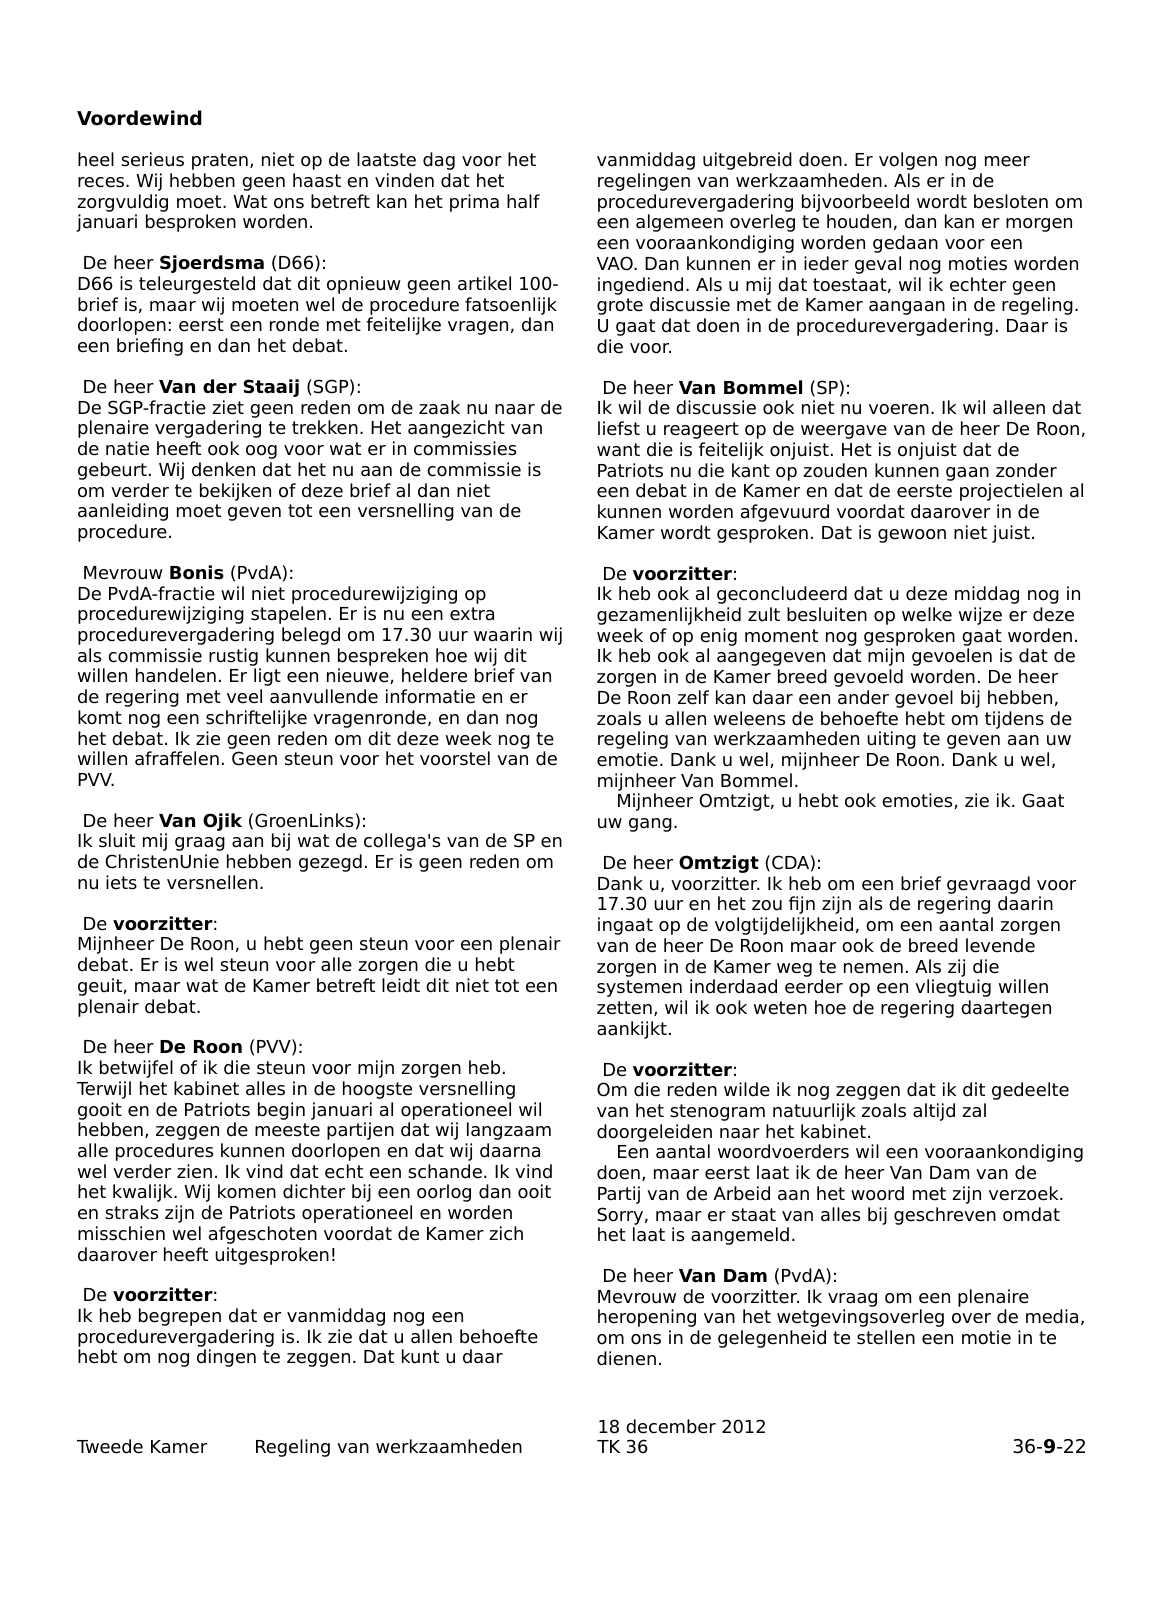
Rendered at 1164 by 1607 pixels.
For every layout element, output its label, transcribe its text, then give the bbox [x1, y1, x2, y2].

text Een aantal woordvoerders wil een vooraankondiging doen, maar eerst laat ik de heer Van Dam van de Partij van de Arbeid aan het woord met zijn verzoek. Sorry, maar er staat van alles bij geschreven omdat het laat is aangemeld. [596, 1142, 1087, 1246]
text De heer Sjoerdsma (D66): [77, 253, 567, 274]
text Ik heb begrepen dat er vanmiddag nog een procedurevergadering is. Ik zie dat u allen behoefte hebt om nog dingen te zeggen. Dat kunt u daar [77, 1306, 567, 1368]
text Ik betwijfel of ik die steun voor mijn zorgen heb. Terwijl het kabinet alles in de hoogste versnelling gooit en de Patriots begin januari al operationeel wil hebben, zeggen de meeste partijen dat wij langzaam alle procedures kunnen doorlopen en dat wij daarna wel verder zien. Ik vind dat echt een schande. Ik vind het kwalijk. Wij komen dichter bij een oorlog dan ooit en straks zijn de Patriots operationeel en worden misschien wel afgeschoten voordat de Kamer zich daarover heeft uitgesproken! [77, 1058, 567, 1265]
text De heer Van Ojik (GroenLinks): [77, 811, 567, 831]
text Ik heb ook al geconcludeerd dat u deze middag nog in gezamenlijkheid zult besluiten op welke wijze er deze week of op enig moment nog gesproken gaat worden. Ik heb ook al aangegeven dat mijn gevoelen is dat de zorgen in de Kamer breed gevoeld worden. De heer De Roon zelf kan daar een ander gevoel bij hebben, zoals u allen weleens de behoefte hebt om tijdens de regeling van werkzaamheden uiting te geven aan uw emotie. Dank u wel, mijnheer De Roon. Dank u wel, mijnheer Van Bommel. [596, 584, 1087, 791]
text D66 is teleurgesteld dat dit opnieuw geen artikel 100-brief is, maar wij moeten wel de procedure fatsoenlijk doorlopen: eerst een ronde met feitelijke vragen, dan een briefing en dan het debat. [77, 274, 567, 357]
text Dank u, voorzitter. Ik heb om een brief gevraagd voor 17.30 uur en het zou fijn zijn als de regering daarin ingaat op de volgtijdelijkheid, om een aantal zorgen van de heer De Roon maar ook de breed levende zorgen in de Kamer weg te nemen. Als zij die systemen inderdaad eerder op een vliegtuig willen zetten, wil ik ook weten hoe de regering daartegen aankijkt. [596, 873, 1087, 1039]
text De PvdA-fractie wil niet procedurewijziging op procedurewijziging stapelen. Er is nu een extra procedurevergadering belegd om 17.30 uur waarin wij als commissie rustig kunnen bespreken hoe wij dit willen handelen. Er ligt een nieuwe, heldere brief van de regering met veel aanvullende informatie en er komt nog een schriftelijke vragenronde, en dan nog het debat. Ik zie geen reden om dit deze week nog te willen afraffelen. Geen steun voor het voorstel van de PVV. [77, 583, 567, 791]
text Ik sluit mij graag aan bij wat de collega's van de SP en de ChristenUnie hebben gezegd. Er is geen reden om nu iets te versnellen. [77, 831, 567, 893]
text De heer Van Dam (PvdA): [596, 1266, 1087, 1287]
text Mijnheer Omtzigt, u hebt ook emoties, zie ik. Gaat uw gang. [596, 791, 1087, 833]
text De heer Van der Staaij (SGP): [77, 377, 567, 397]
text Om die reden wilde ik nog zeggen dat ik dit gedeelte van het stenogram natuurlijk zoals altijd zal doorgeleiden naar het kabinet. [596, 1080, 1087, 1142]
text vanmiddag uitgebreid doen. Er volgen nog meer regelingen van werkzaamheden. Als er in de procedurevergadering bijvoorbeeld wordt besloten om een algemeen overleg te houden, dan kan er morgen een vooraankondiging worden gedaan voor een VAO. Dan kunnen er in ieder geval nog moties worden ingediend. Als u mij dat toestaat, wil ik echter geen grote discussie met de Kamer aangaan in de regeling. U gaat dat doen in de procedurevergadering. Daar is die voor. [596, 150, 1087, 357]
text heel serieus praten, niet op de laatste dag voor het reces. Wij hebben geen haast en vinden dat het zorgvuldig moet. Wat ons betreft kan het prima half januari besproken worden. [77, 150, 567, 233]
text De voorzitter: [596, 563, 1087, 584]
text Mijnheer De Roon, u hebt geen steun voor een plenair debat. Er is wel steun voor alle zorgen die u hebt geuit, maar wat de Kamer betreft leidt dit niet tot een plenair debat. [77, 934, 567, 1017]
text De voorzitter: [77, 913, 567, 934]
text De voorzitter: [596, 1059, 1087, 1080]
text De heer Omtzigt (CDA): [596, 853, 1087, 873]
text De heer Van Bommel (SP): [596, 377, 1087, 398]
text Mevrouw Bonis (PvdA): [77, 563, 567, 583]
text De SGP-fractie ziet geen reden om de zaak nu naar de plenaire vergadering te trekken. Het aangezicht van de natie heeft ook oog voor wat er in commissies gebeurt. Wij denken dat het nu aan de commissie is om verder te bekijken of deze brief al dan niet aanleiding moet geven tot een versnelling van de procedure. [77, 397, 567, 543]
text Mevrouw de voorzitter. Ik vraag om een plenaire heropening van het wetgevingsoverleg over de media, om ons in de gelegenheid te stellen een motie in te dienen. [596, 1287, 1087, 1369]
text De voorzitter: [77, 1285, 567, 1306]
text Ik wil de discussie ook niet nu voeren. Ik wil alleen dat liefst u reageert op de weergave van de heer De Roon, want die is feitelijk onjuist. Het is onjuist dat de Patriots nu die kant op zouden kunnen gaan zonder een debat in de Kamer en dat de eerste projectielen al kunnen worden afgevuurd voordat daarover in de Kamer wordt gesproken. Dat is gewoon niet juist. [596, 398, 1087, 543]
text De heer De Roon (PVV): [77, 1037, 567, 1058]
